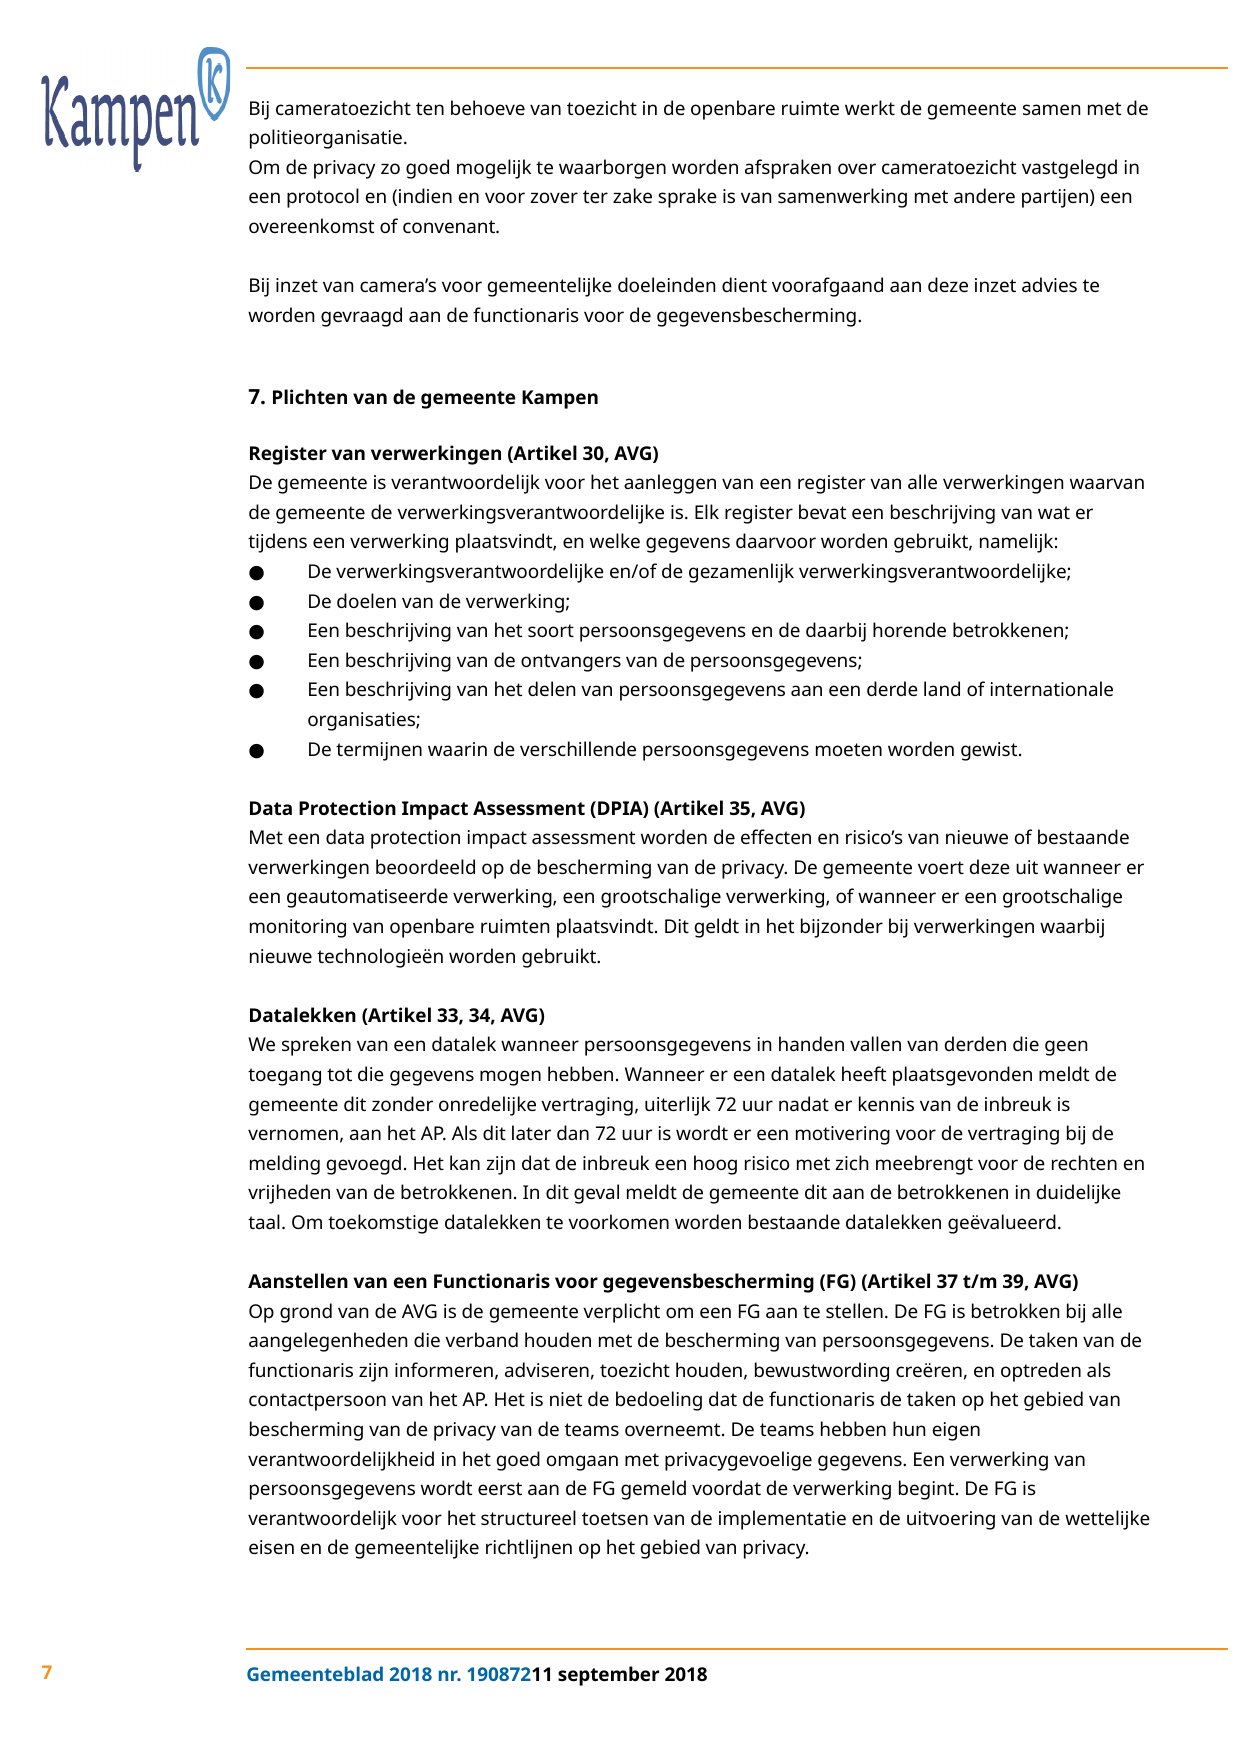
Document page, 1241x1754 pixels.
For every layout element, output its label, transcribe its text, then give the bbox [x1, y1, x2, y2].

text 7. Plichten van de gemeente Kampen [248, 382, 1152, 410]
list Een beschrijving van de ontvangers van de persoonsgegevens; [248, 647, 1152, 673]
text Bij inzet van camera’s voor gemeentelijke doeleinden dient voorafgaand aan deze inzet advies te worden gevraagd aan de functionaris voor de gegevensbescherming. [248, 272, 1152, 328]
text Datalekken (Artikel 33, 34, AVG) [248, 1002, 1152, 1028]
text Aanstellen van een Functionaris voor gegevensbescherming (FG) (Artikel 37 t/m 39, AVG) [248, 1268, 1152, 1294]
text Op grond van de AVG is de gemeente verplicht om een FG aan te stellen. De FG is betrokken bij alle aangelegenheden die verband houden met de bescherming van persoonsgegevens. De taken van de functionaris zijn informeren, adviseren, toezicht houden, bewustwording creëren, en optreden als contactpersoon van het AP. Het is niet de bedoeling dat de functionaris de taken op het gebied van bescherming van de privacy van de teams overneemt. De teams hebben hun eigen verantwoordelijkheid in het goed omgaan met privacygevoelige gegevens. Een verwerking van persoonsgegevens wordt eerst aan de FG gemeld voordat de verwerking begint. De FG is verantwoordelijk voor het structureel toetsen van de implementatie en de uitvoering van de wettelijke eisen en de gemeentelijke richtlijnen op het gebied van privacy. [248, 1298, 1152, 1560]
text We spreken van een datalek wanneer persoonsgegevens in handen vallen van derden die geen toegang tot die gegevens mogen hebben. Wanneer er een datalek heeft plaatsgevonden meldt de gemeente dit zonder onredelijke vertraging, uiterlijk 72 uur nadat er kennis van de inbreuk is vernomen, aan het AP. Als dit later dan 72 uur is wordt er een motivering voor de vertraging bij de melding gevoegd. Het kan zijn dat de inbreuk een hoog risico met zich meebrengt voor de rechten en vrijheden van de betrokkenen. In dit geval meldt de gemeente dit aan de betrokkenen in duidelijke taal. Om toekomstige datalekken te voorkomen worden bestaande datalekken geëvalueerd. [248, 1032, 1152, 1235]
list Een beschrijving van het soort persoonsgegevens en de daarbij horende betrokkenen; [248, 617, 1152, 643]
text Met een data protection impact assessment worden de effecten en risico’s van nieuwe of bestaande verwerkingen beoordeeld op de bescherming van de privacy. De gemeente voert deze uit wanneer er een geautomatiseerde verwerking, een grootschalige verwerking, of wanneer er een grootschalige monitoring van openbare ruimten plaatsvindt. Dit geldt in het bijzonder bij verwerkingen waarbij nieuwe technologieën worden gebruikt. [248, 824, 1152, 968]
text Data Protection Impact Assessment (DPIA) (Artikel 35, AVG) [248, 795, 1152, 821]
list De doelen van de verwerking; [248, 588, 1152, 613]
text De gemeente is verantwoordelijk voor het aanleggen van een register van alle verwerkingen waarvan de gemeente de verwerkingsverantwoordelijke is. Elk register bevat een beschrijving van wat er tijdens een verwerking plaatsvindt, en welke gegevens daarvoor worden gebruikt, namelijk: [248, 469, 1152, 554]
list Een beschrijving van het delen van persoonsgegevens aan een derde land of internationale organisaties; [248, 677, 1152, 732]
text Om de privacy zo goed mogelijk te waarborgen worden afspraken over cameratoezicht vastgelegd in een protocol en (indien en voor zover ter zake sprake is van samenwerking met andere partijen) een overeenkomst of convenant. [248, 154, 1152, 239]
list De verwerkingsverantwoordelijke en/of de gezamenlijk verwerkingsverantwoordelijke; [248, 558, 1152, 584]
text Register van verwerkingen (Artikel 30, AVG) [248, 440, 1152, 466]
picture [41, 47, 231, 172]
text Bij cameratoezicht ten behoeve van toezicht in de openbare ruimte werkt de gemeente samen met de politieorganisatie. [248, 95, 1152, 150]
list De termijnen waarin de verschillende persoonsgegevens moeten worden gewist. [248, 736, 1152, 761]
